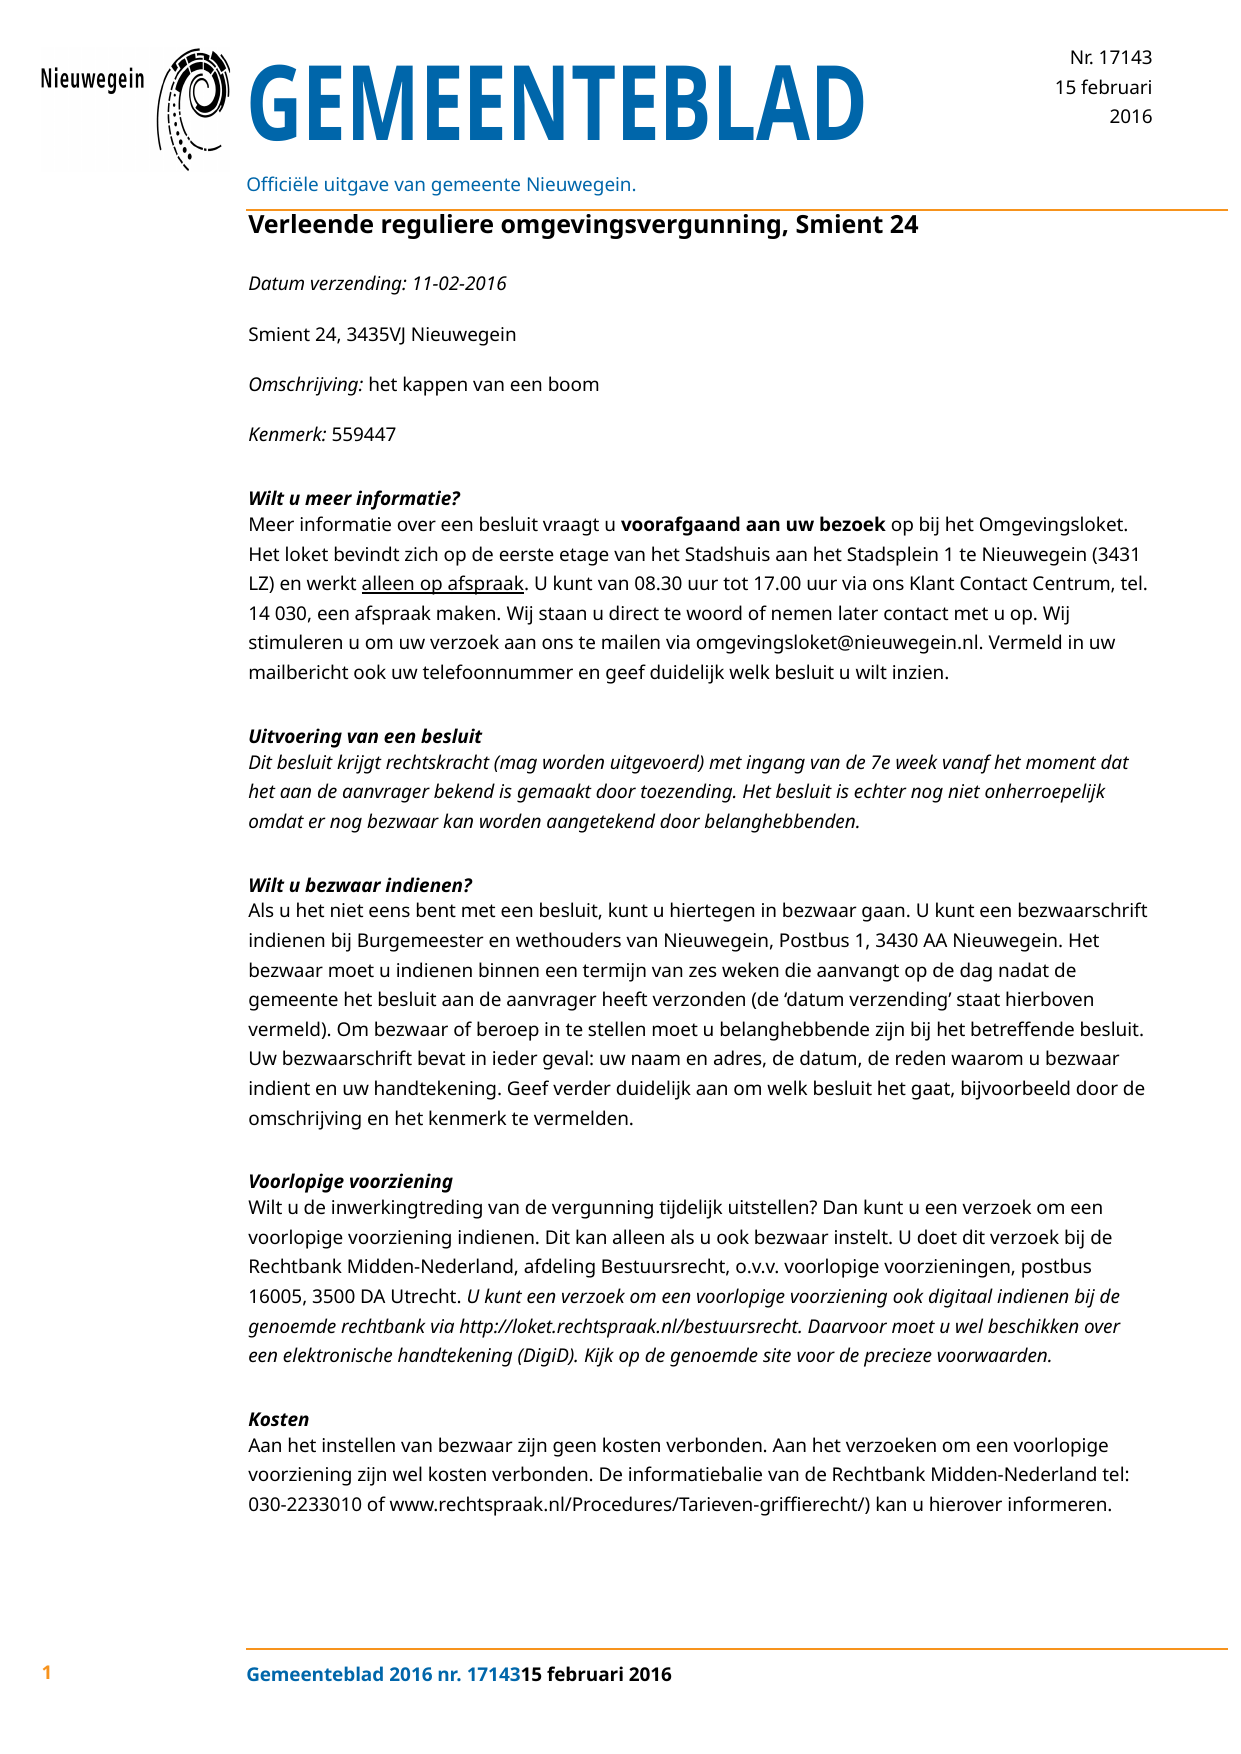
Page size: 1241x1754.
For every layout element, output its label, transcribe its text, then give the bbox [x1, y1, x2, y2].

text Wilt u meer informatie? [248, 486, 1152, 511]
text Dit besluit krijgt rechtskracht (mag worden uitgevoerd) met ingang van de 7e week vanaf het moment dat het aan de aanvrager bekend is gemaakt door toezending. Het besluit is echter nog niet onherroepelijk omdat er nog bezwaar kan worden aangetekend door belanghebbenden. [248, 749, 1152, 834]
text Aan het instellen van bezwaar zijn geen kosten verbonden. Aan het verzoeken om een voorlopige voorziening zijn wel kosten verbonden. De informatiebalie van de Rechtbank Midden-Nederland tel: 030-2233010 of www.rechtspraak.nl/Procedures/Tarieven-griffierecht/) kan u hierover informeren. [248, 1432, 1152, 1517]
text Omschrijving: het kappen van een boom [248, 371, 1152, 397]
text Kosten [248, 1406, 1152, 1432]
text Als u het niet eens bent met een besluit, kunt u hiertegen in bezwaar gaan. U kunt een bezwaarschrift indienen bij Burgemeester en wethouders van Nieuwegein, Postbus 1, 3430 AA Nieuwegein. Het bezwaar moet u indienen binnen een termijn van zes weken die aanvangt op de dag nadat de gemeente het besluit aan de aanvrager heeft verzonden (de ‘datum verzending’ staat hierboven vermeld). Om bezwaar of beroep in te stellen moet u belanghebbende zijn bij het betreffende besluit. Uw bezwaarschrift bevat in ieder geval: uw naam en adres, de datum, de reden waarom u bezwaar indient en uw handtekening. Geef verder duidelijk aan om welk besluit het gaat, bijvoorbeeld door de omschrijving en het kenmerk te vermelden. [248, 898, 1152, 1131]
picture [41, 47, 231, 172]
text Datum verzending: 11-02-2016 [248, 270, 1152, 296]
text Uitvoering van een besluit [248, 723, 1152, 749]
text Voorlopige voorziening [248, 1169, 1152, 1194]
text Wilt u de inwerkingtreding van de vergunning tijdelijk uitstellen? Dan kunt u een verzoek om een voorlopige voorziening indienen. Dit kan alleen als u ook bezwaar instelt. U doet dit verzoek bij de Rechtbank Midden-Nederland, afdeling Bestuursrecht, o.v.v. voorlopige voorzieningen, postbus 16005, 3500 DA Utrecht. U kunt een verzoek om een voorlopige voorziening ook digitaal indienen bij de genoemde rechtbank via http://loket.rechtspraak.nl/bestuursrecht. Daarvoor moet u wel beschikken over een elektronische handtekening (DigiD). Kijk op de genoemde site voor de precieze voorwaarden. [248, 1194, 1152, 1368]
text Verleende reguliere omgevingsvergunning, Smient 24 [248, 211, 1152, 241]
text Meer informatie over een besluit vraagt u voorafgaand aan uw bezoek op bij het Omgevingsloket. Het loket bevindt zich op de eerste etage van het Stadshuis aan het Stadsplein 1 te Nieuwegein (3431 LZ) en werkt alleen op afspraak. U kunt van 08.30 uur tot 17.00 uur via ons Klant Contact Centrum, tel. 14 030, een afspraak maken. Wij staan u direct te woord of nemen later contact met u op. Wij stimuleren u om uw verzoek aan ons te mailen via omgevingsloket@nieuwegein.nl. Vermeld in uw mailbericht ook uw telefoonnummer en geef duidelijk welk besluit u wilt inzien. [248, 511, 1152, 685]
text Smient 24, 3435VJ Nieuwegein [248, 321, 1152, 346]
text Wilt u bezwaar indienen? [248, 872, 1152, 898]
text Kenmerk: 559447 [248, 422, 1152, 447]
